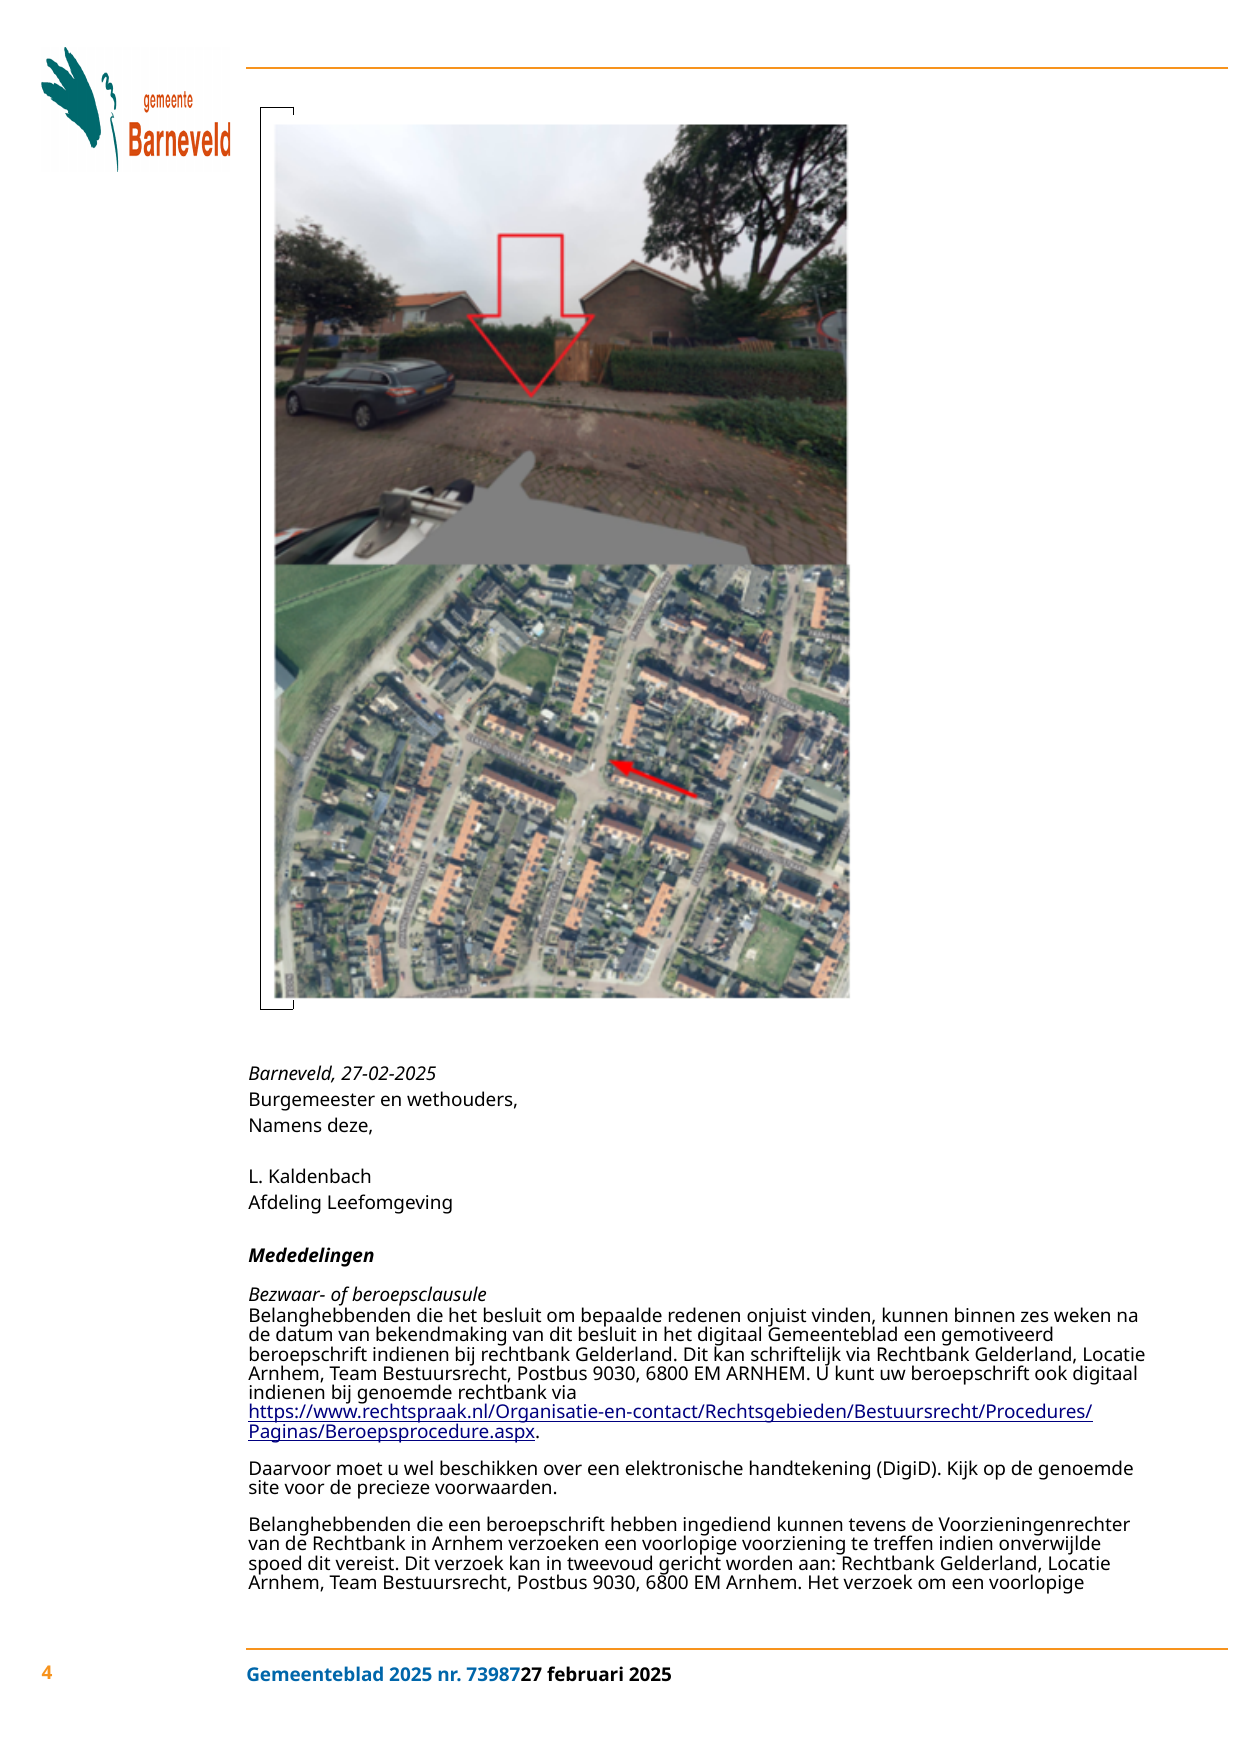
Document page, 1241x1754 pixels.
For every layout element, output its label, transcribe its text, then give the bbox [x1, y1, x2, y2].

text Afdeling Leefomgeving [248, 1189, 1152, 1215]
text Barneveld, 27-02-2025 [248, 1061, 1152, 1086]
text L. Kaldenbach [248, 1163, 1152, 1189]
picture [41, 47, 231, 172]
text Mededelingen [248, 1242, 1152, 1268]
text Burgemeester en wethouders, [248, 1086, 1152, 1112]
text Namens deze, [248, 1112, 1152, 1138]
picture [268, 115, 860, 1000]
text Bezwaar- of beroepsclausule [248, 1281, 1152, 1307]
text Belanghebbenden die een beroepschrift hebben ingediend kunnen tevens de Voorzieningenrechter van de Rechtbank in Arnhem verzoeken een voorlopige voorziening te treffen indien onverwijlde spoed dit vereist. Dit verzoek kan in tweevoud gericht worden aan: Rechtbank Gelderland, Locatie Arnhem, Team Bestuursrecht, Postbus 9030, 6800 EM Arnhem. Het verzoek om een voorlopige [248, 1516, 1152, 1593]
text Belanghebbenden die het besluit om bepaalde redenen onjuist vinden, kunnen binnen zes weken na de datum van bekendmaking van dit besluit in het digitaal Gemeenteblad een gemotiveerd beroepschrift indienen bij rechtbank Gelderland. Dit kan schriftelijk via Rechtbank Gelderland, Locatie Arnhem, Team Bestuursrecht, Postbus 9030, 6800 EM ARNHEM. U kunt uw beroepschrift ook digitaal indienen bij genoemde rechtbank via https://www.rechtspraak.nl/Organisatie-en-contact/Rechtsgebieden/Bestuursrecht/Procedures/Paginas/Beroepsprocedure.aspx. [248, 1307, 1152, 1442]
text Daarvoor moet u wel beschikken over een elektronische handtekening (DigiD). Kijk op de genoemde site voor de precieze voorwaarden. [248, 1460, 1152, 1498]
